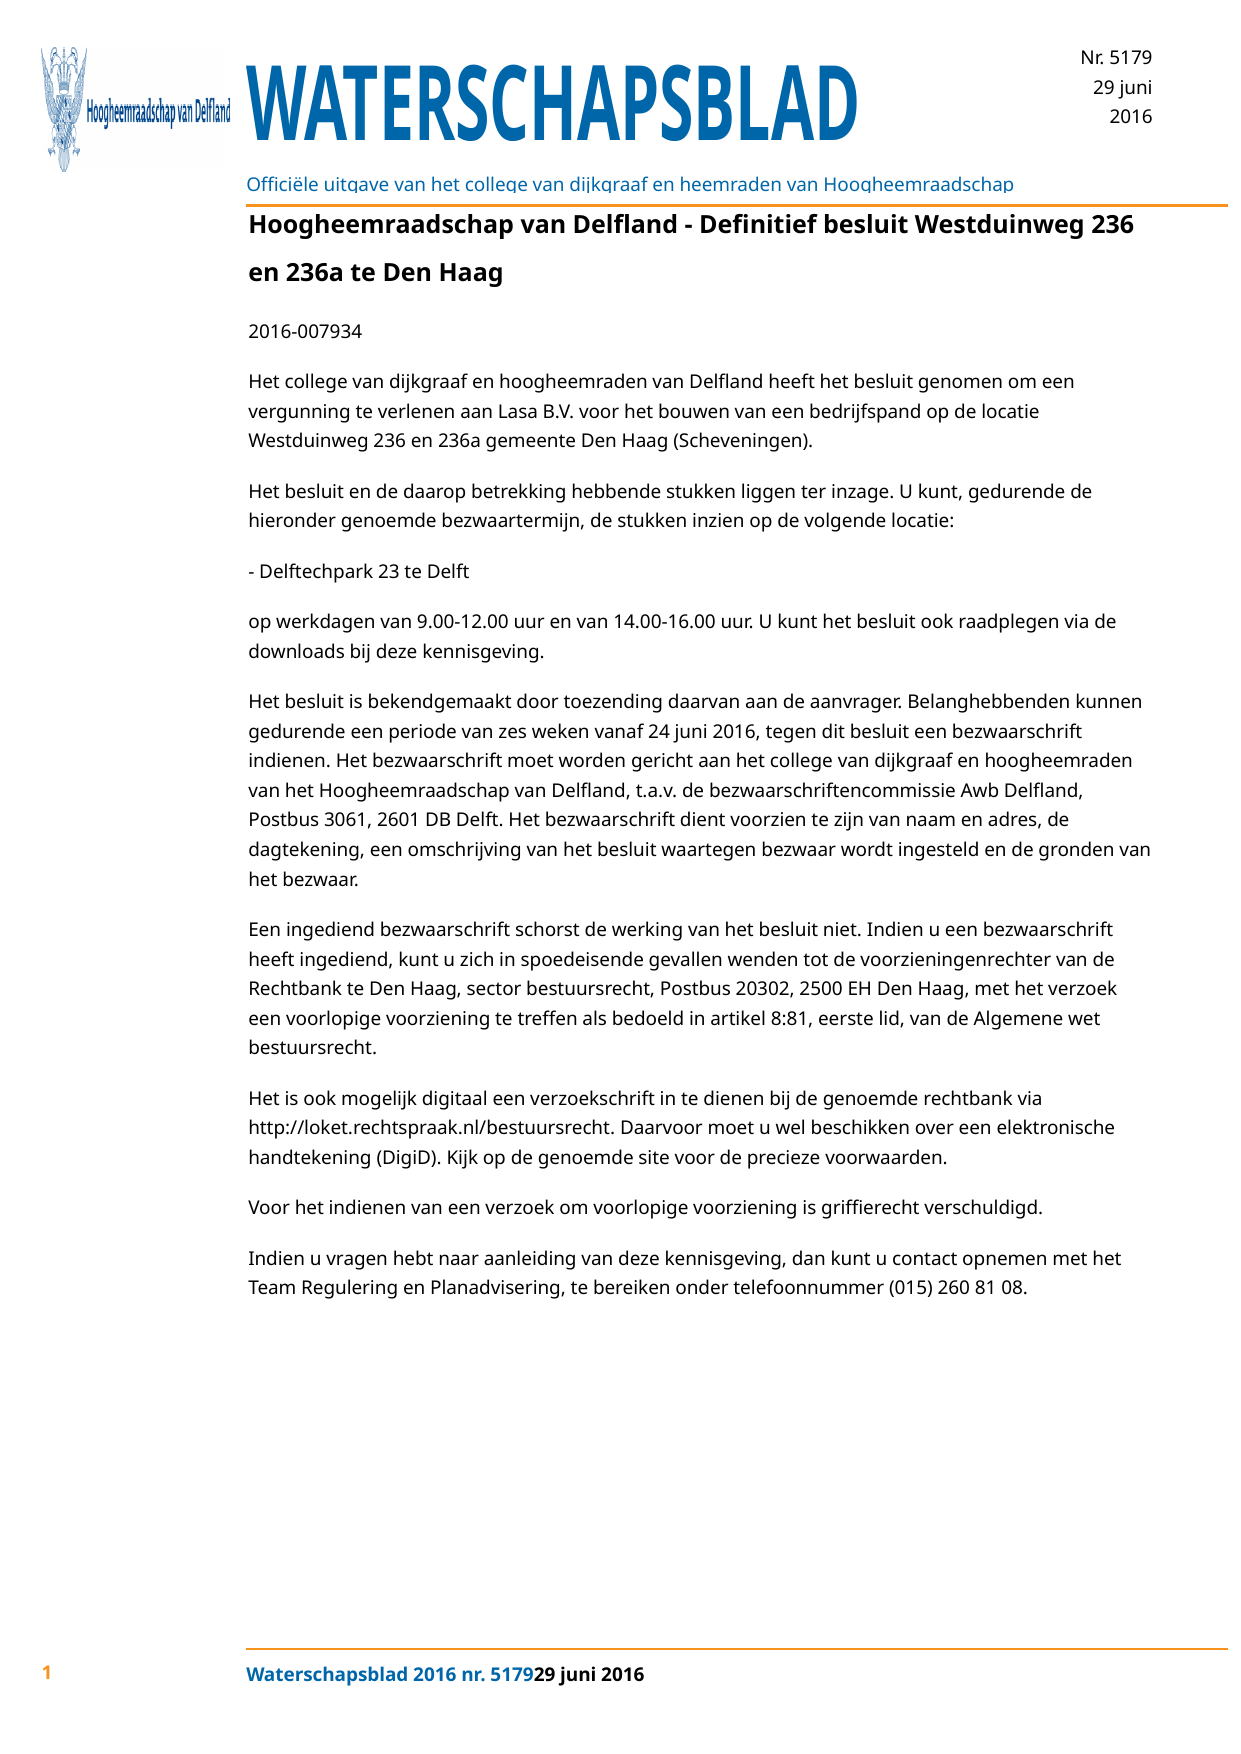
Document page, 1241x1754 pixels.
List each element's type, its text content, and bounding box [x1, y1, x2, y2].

text Indien u vragen hebt naar aanleiding van deze kennisgeving, dan kunt u contact opnemen met het Team Regulering en Planadvisering, te bereiken onder telefoonnummer (015) 260 81 08. [248, 1245, 1152, 1300]
text Het college van dijkgraaf en hoogheemraden van Delfland heeft het besluit genomen om een vergunning te verlenen aan Lasa B.V. voor het bouwen van een bedrijfspand op de locatie Westduinweg 236 en 236a gemeente Den Haag (Scheveningen). [248, 368, 1152, 453]
text op werkdagen van 9.00-12.00 uur en van 14.00-16.00 uur. U kunt het besluit ook raadplegen via de downloads bij deze kennisgeving. [248, 608, 1152, 664]
picture [41, 47, 231, 172]
text 2016-007934 [248, 318, 1152, 344]
text - Delftechpark 23 te Delft [248, 558, 1152, 584]
text Een ingediend bezwaarschrift schorst de werking van het besluit niet. Indien u een bezwaarschrift heeft ingediend, kunt u zich in spoedeisende gevallen wenden tot de voorzieningenrechter van de Rechtbank te Den Haag, sector bestuursrecht, Postbus 20302, 2500 EH Den Haag, met het verzoek een voorlopige voorziening te treffen als bedoeld in artikel 8:81, eerste lid, van de Algemene wet bestuursrecht. [248, 916, 1152, 1060]
text Hoogheemraadschap van Delfland - Definitief besluit Westduinweg 236 en 236a te Den Haag [248, 207, 1152, 288]
text Voor het indienen van een verzoek om voorlopige voorziening is griffierecht verschuldigd. [248, 1194, 1152, 1220]
text Het besluit en de daarop betrekking hebbende stukken liggen ter inzage. U kunt, gedurende de hieronder genoemde bezwaartermijn, de stukken inzien op de volgende locatie: [248, 478, 1152, 533]
text Het besluit is bekendgemaakt door toezending daarvan aan de aanvrager. Belanghebbenden kunnen gedurende een periode van zes weken vanaf 24 juni 2016, tegen dit besluit een bezwaarschrift indienen. Het bezwaarschrift moet worden gericht aan het college van dijkgraaf en hoogheemraden van het Hoogheemraadschap van Delfland, t.a.v. de bezwaarschriftencommissie Awb Delfland, Postbus 3061, 2601 DB Delft. Het bezwaarschrift dient voorzien te zijn van naam en adres, de dagtekening, een omschrijving van het besluit waartegen bezwaar wordt ingesteld en de gronden van het bezwaar. [248, 688, 1152, 892]
text Het is ook mogelijk digitaal een verzoekschrift in te dienen bij de genoemde rechtbank via http://loket.rechtspraak.nl/bestuursrecht. Daarvoor moet u wel beschikken over een elektronische handtekening (DigiD). Kijk op de genoemde site voor de precieze voorwaarden. [248, 1085, 1152, 1170]
